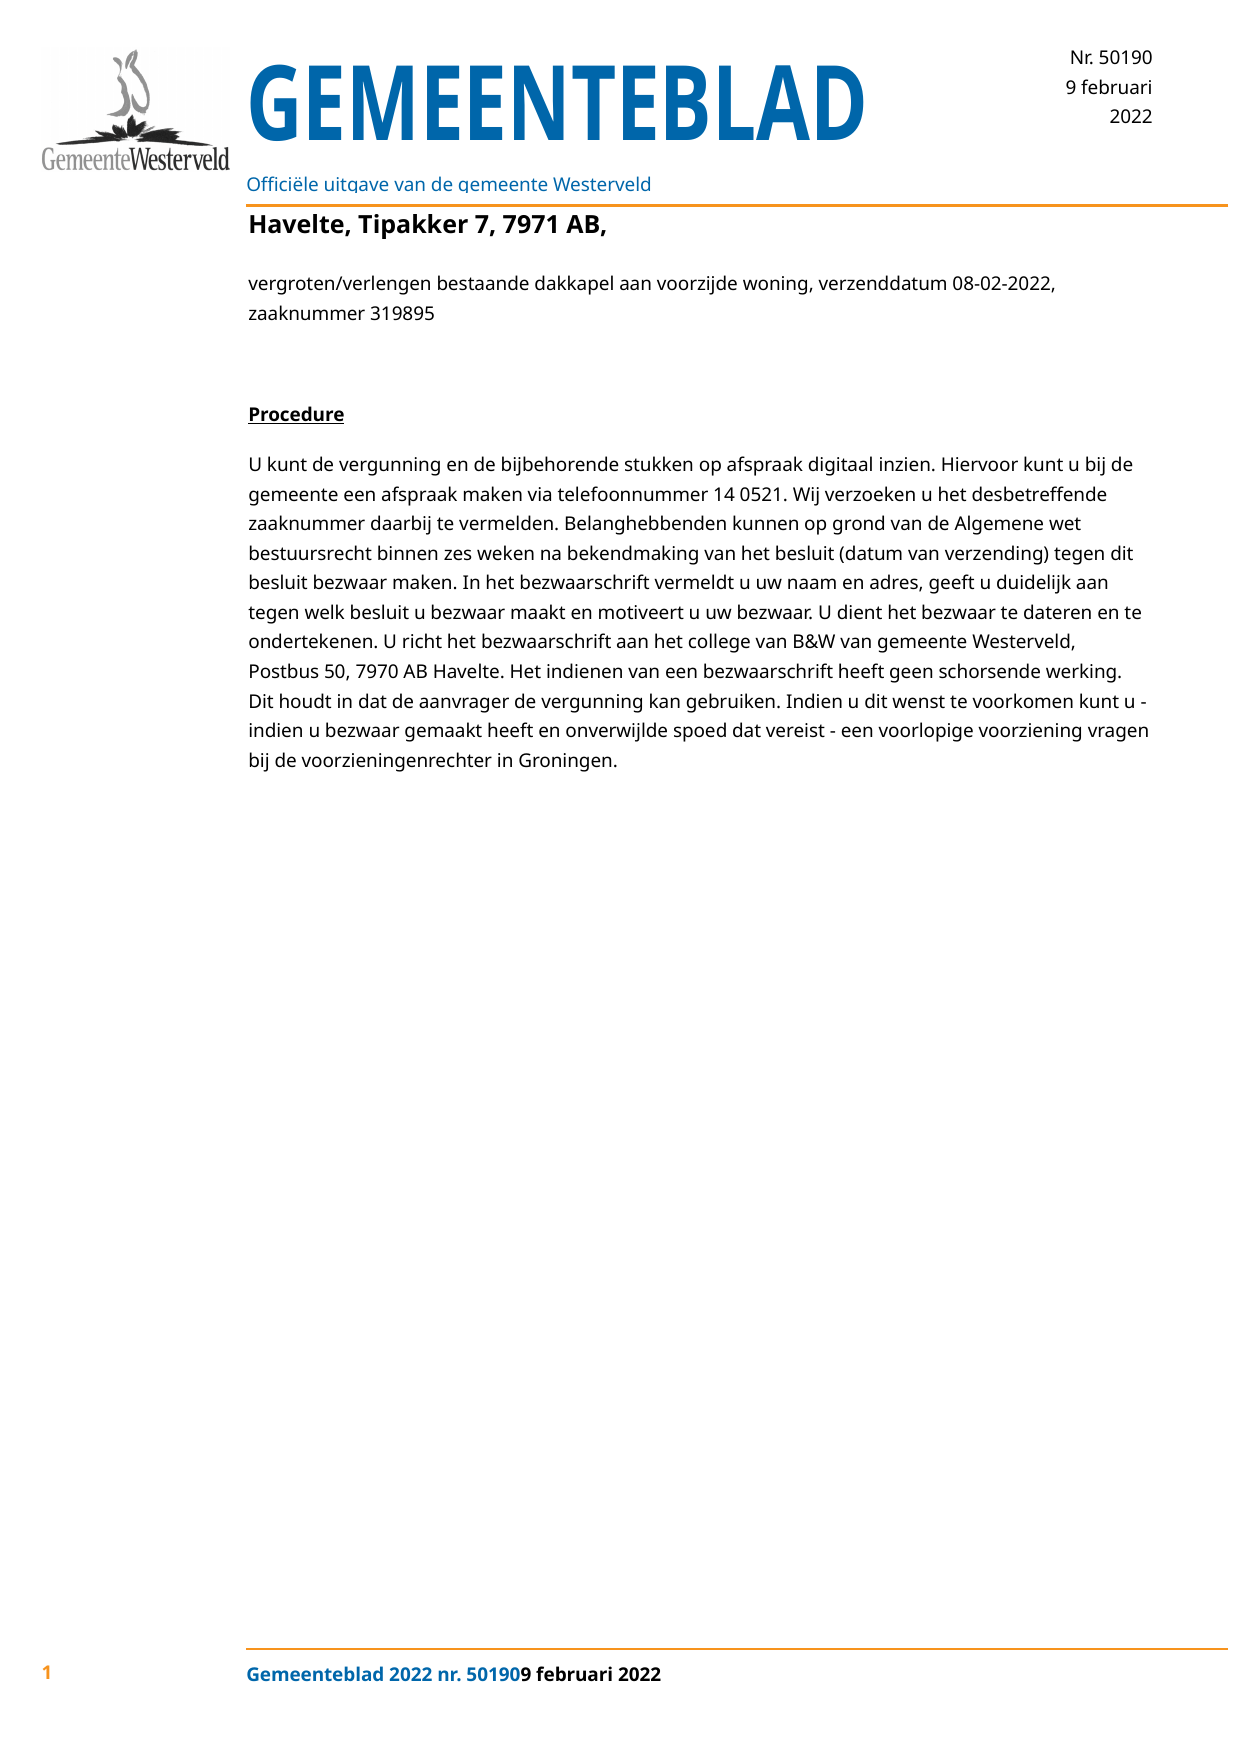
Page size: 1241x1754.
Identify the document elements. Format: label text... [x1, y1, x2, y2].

picture [41, 47, 231, 172]
text U kunt de vergunning en de bijbehorende stukken op afspraak digitaal inzien. Hiervoor kunt u bij de gemeente een afspraak maken via telefoonnummer 14 0521. Wij verzoeken u het desbetreffende zaaknummer daarbij te vermelden. Belanghebbenden kunnen op grond van de Algemene wet bestuursrecht binnen zes weken na bekendmaking van het besluit (datum van verzending) tegen dit besluit bezwaar maken. In het bezwaarschrift vermeldt u uw naam en adres, geeft u duidelijk aan tegen welk besluit u bezwaar maakt en motiveert u uw bezwaar. U dient het bezwaar te dateren en te ondertekenen. U richt het bezwaarschrift aan het college van B&W van gemeente Westerveld, Postbus 50, 7970 AB Havelte. Het indienen van een bezwaarschrift heeft geen schorsende werking. Dit houdt in dat de aanvrager de vergunning kan gebruiken. Indien u dit wenst te voorkomen kunt u - indien u bezwaar gemaakt heeft en onverwijlde spoed dat vereist - een voorlopige voorziening vragen bij de voorzieningenrechter in Groningen. [248, 451, 1152, 773]
text vergroten/verlengen bestaande dakkapel aan voorzijde woning, verzenddatum 08-02-2022, zaaknummer 319895 [248, 270, 1152, 326]
text Procedure [248, 401, 1152, 426]
text Havelte, Tipakker 7, 7971 AB, [248, 207, 1152, 241]
